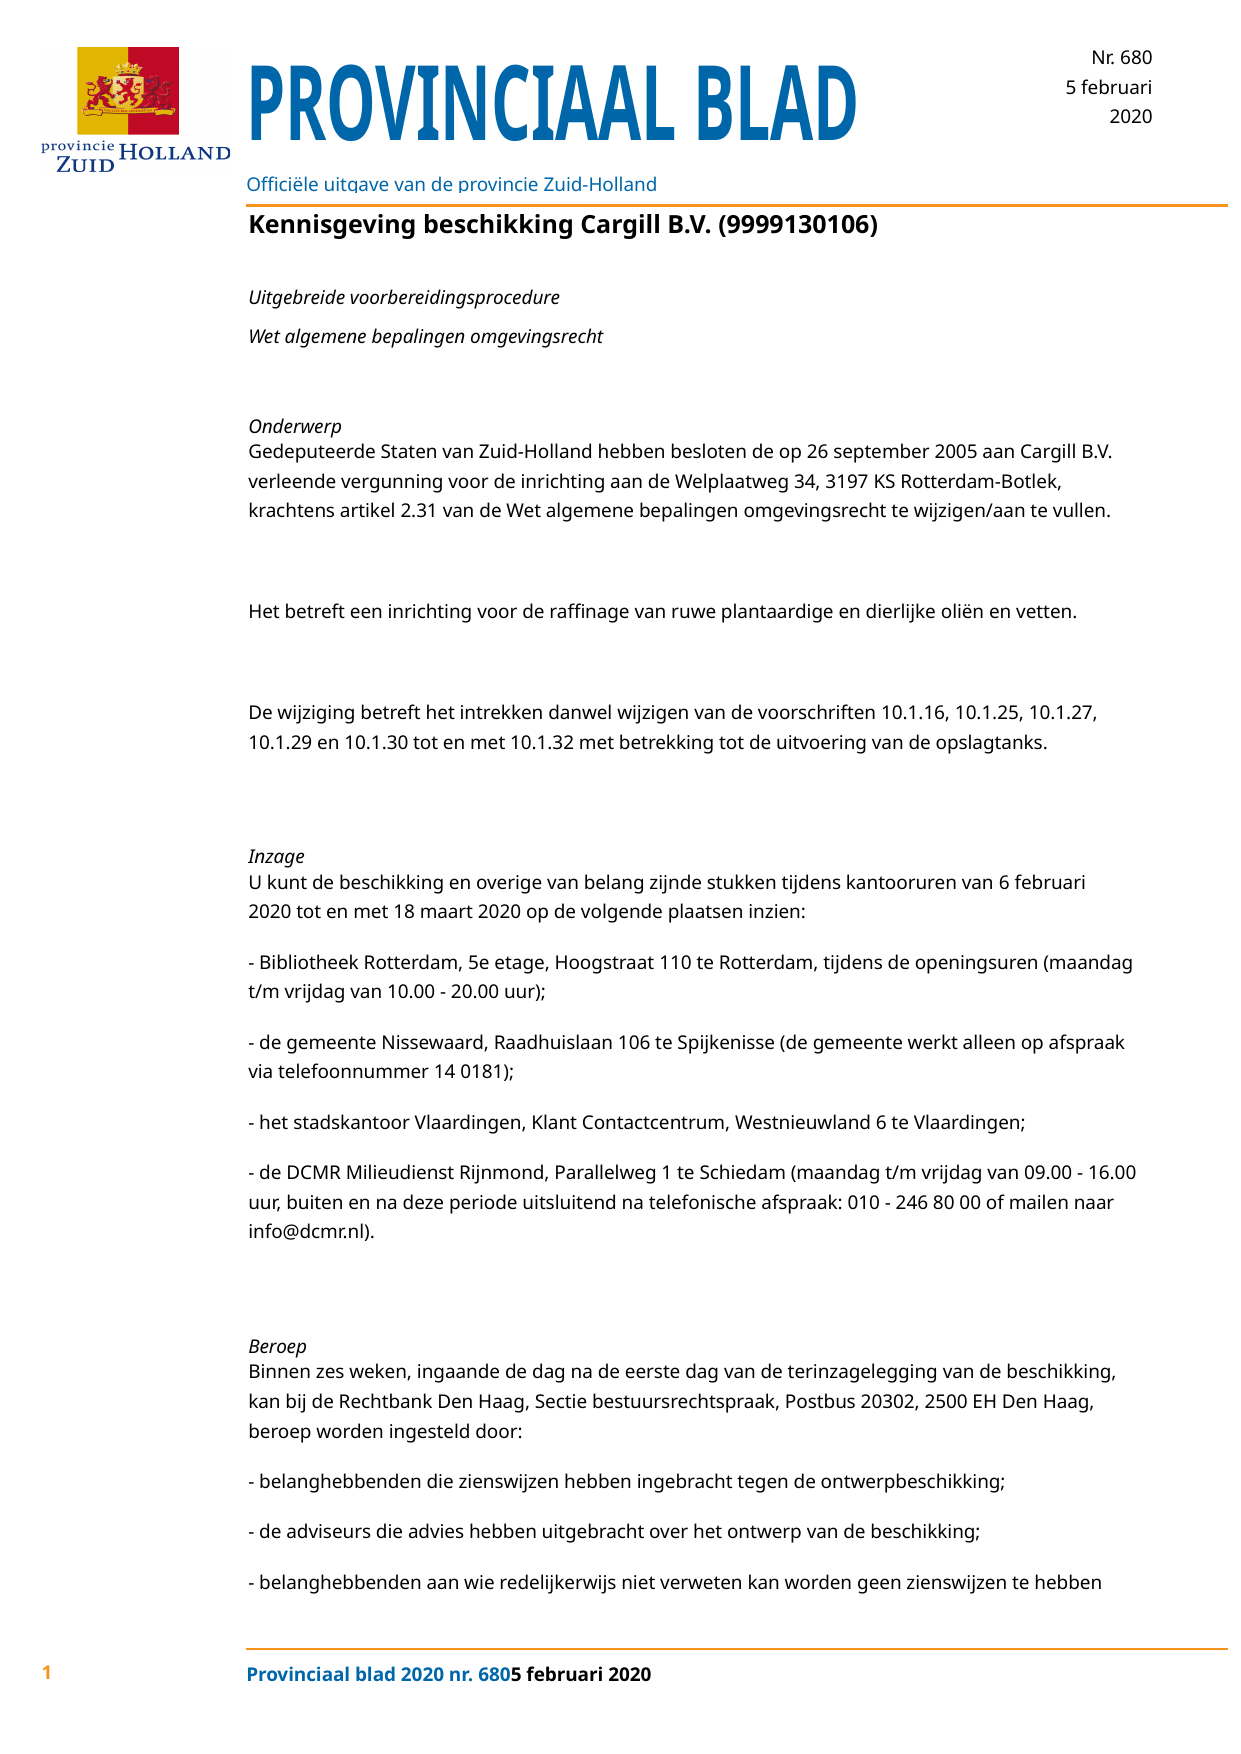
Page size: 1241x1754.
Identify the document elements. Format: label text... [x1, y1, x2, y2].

text De wijziging betreft het intrekken danwel wijzigen van de voorschriften 10.1.16, 10.1.25, 10.1.27, 10.1.29 en 10.1.30 tot en met 10.1.32 met betrekking tot de uitvoering van de opslagtanks. [248, 699, 1152, 755]
text Binnen zes weken, ingaande de dag na de eerste dag van de terinzagelegging van de beschikking, kan bij de Rechtbank Den Haag, Sectie bestuursrechtspraak, Postbus 20302, 2500 EH Den Haag, beroep worden ingesteld door: [248, 1359, 1152, 1444]
text - de adviseurs die advies hebben uitgebracht over het ontwerp van de beschikking; [248, 1519, 1152, 1544]
text Inzage [248, 843, 1152, 869]
text Kennisgeving beschikking Cargill B.V. (9999130106) [248, 207, 1152, 241]
text Het betreft een inrichting voor de raffinage van ruwe plantaardige en dierlijke oliën en vetten. [248, 598, 1152, 624]
text - het stadskantoor Vlaardingen, Klant Contactcentrum, Westnieuwland 6 te Vlaardingen; [248, 1109, 1152, 1135]
picture [41, 47, 231, 172]
text - belanghebbenden aan wie redelijkerwijs niet verweten kan worden geen zienswijzen te hebben [248, 1569, 1152, 1595]
text - de gemeente Nissewaard, Raadhuislaan 106 te Spijkenisse (de gemeente werkt alleen op afspraak via telefoonnummer 14 0181); [248, 1029, 1152, 1084]
text Onderwerp [248, 413, 1152, 438]
text - belanghebbenden die zienswijzen hebben ingebracht tegen de ontwerpbeschikking; [248, 1468, 1152, 1494]
text Gedeputeerde Staten van Zuid-Holland hebben besloten de op 26 september 2005 aan Cargill B.V. verleende vergunning voor de inrichting aan de Welplaatweg 34, 3197 KS Rotterdam-Botlek, krachtens artikel 2.31 van de Wet algemene bepalingen omgevingsrecht te wijzigen/aan te vullen. [248, 438, 1152, 523]
text Beroep [248, 1333, 1152, 1359]
text Uitgebreide voorbereidingsprocedure [248, 284, 1152, 309]
text - Bibliotheek Rotterdam, 5e etage, Hoogstraat 110 te Rotterdam, tijdens de openingsuren (maandag t/m vrijdag van 10.00 - 20.00 uur); [248, 949, 1152, 1004]
text - de DCMR Milieudienst Rijnmond, Parallelweg 1 te Schiedam (maandag t/m vrijdag van 09.00 - 16.00 uur, buiten en na deze periode uitsluitend na telefonische afspraak: 010 - 246 80 00 of mailen naar info@dcmr.nl). [248, 1159, 1152, 1244]
text U kunt de beschikking en overige van belang zijnde stukken tijdens kantooruren van 6 februari 2020 tot en met 18 maart 2020 op de volgende plaatsen inzien: [248, 869, 1152, 924]
text Wet algemene bepalingen omgevingsrecht [248, 323, 1152, 349]
